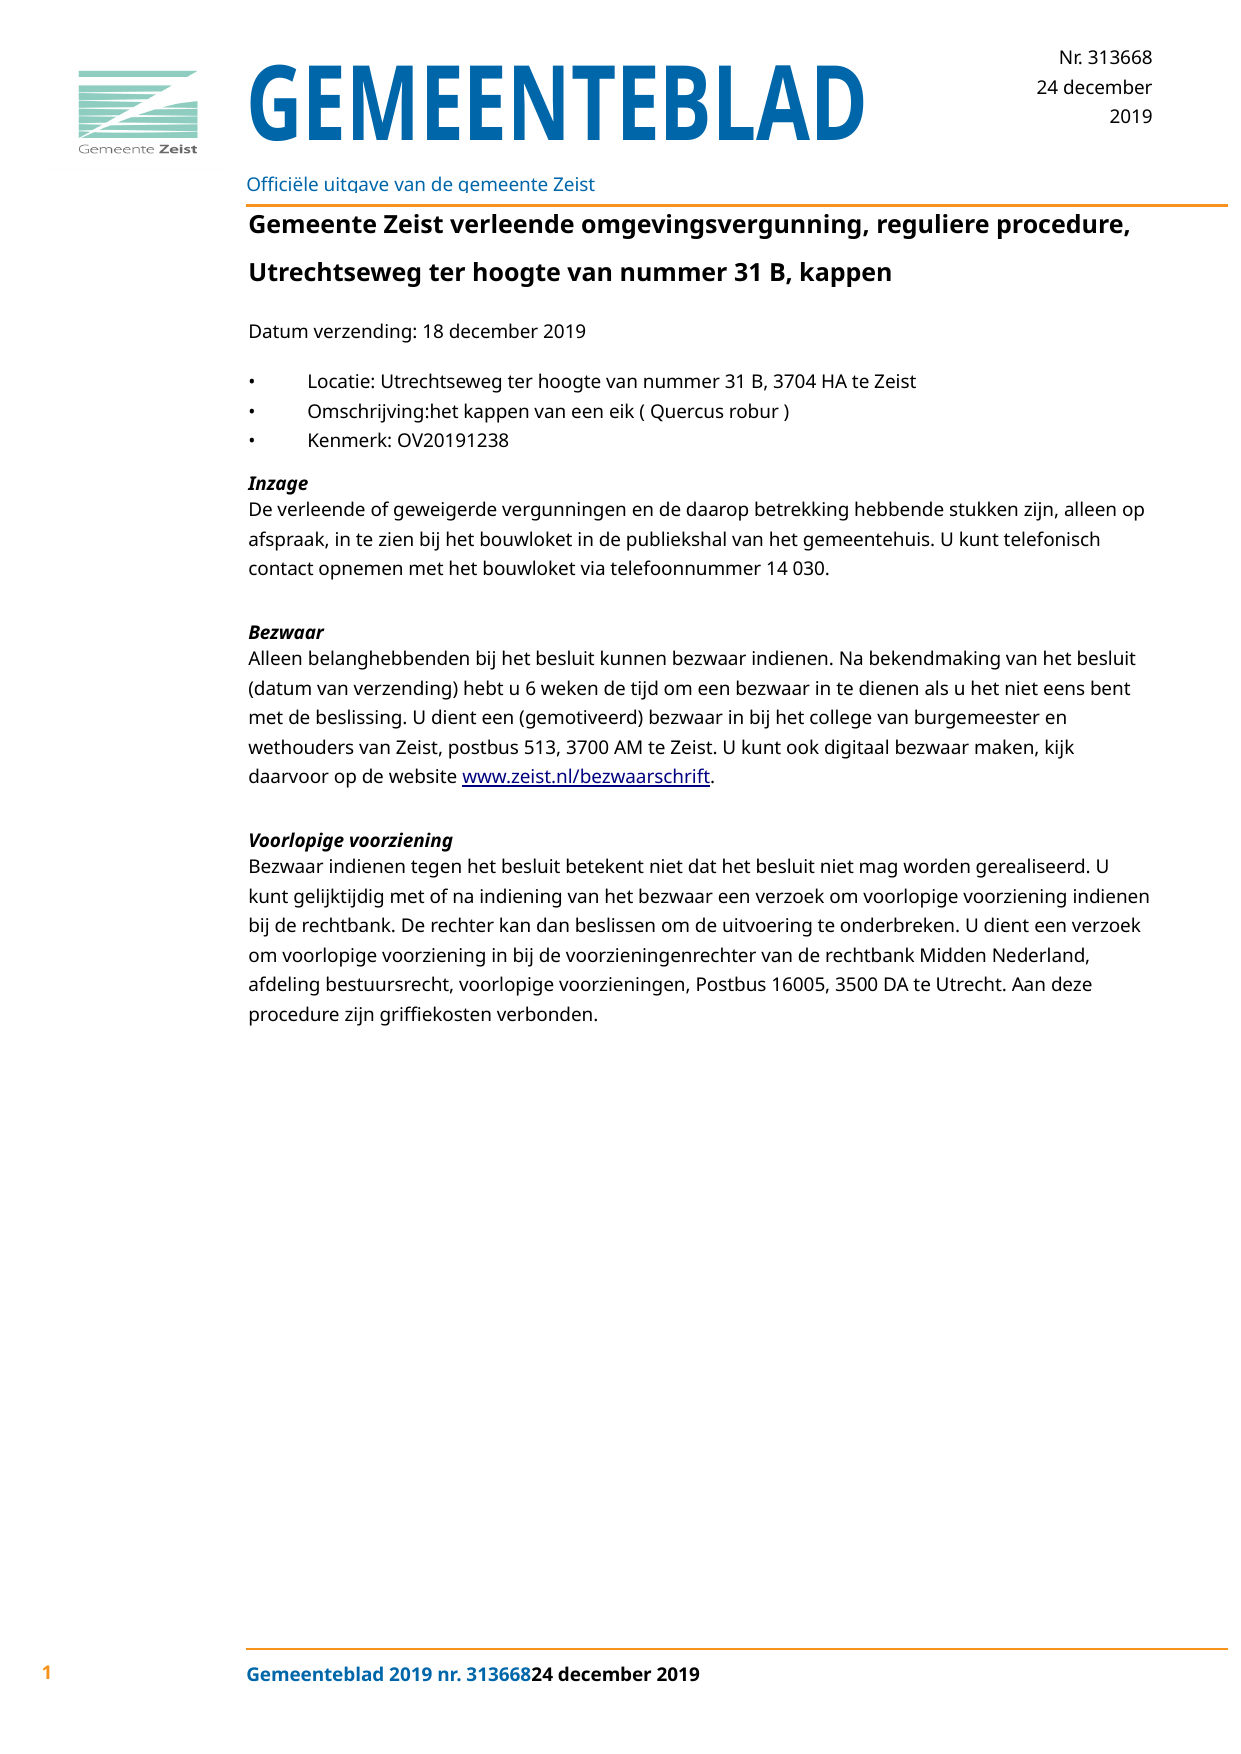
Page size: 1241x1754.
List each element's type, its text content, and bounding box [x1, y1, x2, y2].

text Inzage [248, 471, 1152, 496]
text Gemeente Zeist verleende omgevingsvergunning, reguliere procedure, Utrechtseweg ter hoogte van nummer 31 B, kappen [248, 207, 1152, 288]
picture [41, 47, 231, 172]
list Omschrijving:het kappen van een eik ( Quercus robur ) [248, 398, 1152, 424]
text Bezwaar indienen tegen het besluit betekent niet dat het besluit niet mag worden gerealiseerd. U kunt gelijktijdig met of na indiening van het bezwaar een verzoek om voorlopige voorziening indienen bij de rechtbank. De rechter kan dan beslissen om de uitvoering te onderbreken. U dient een verzoek om voorlopige voorziening in bij de voorzieningenrechter van de rechtbank Midden Nederland, afdeling bestuursrecht, voorlopige voorzieningen, Postbus 16005, 3500 DA te Utrecht. Aan deze procedure zijn griffiekosten verbonden. [248, 853, 1152, 1027]
text Datum verzending: 18 december 2019 [248, 318, 1152, 344]
text De verleende of geweigerde vergunningen en de daarop betrekking hebbende stukken zijn, alleen op afspraak, in te zien bij het bouwloket in de publiekshal van het gemeentehuis. U kunt telefonisch contact opnemen met het bouwloket via telefoonnummer 14 030. [248, 496, 1152, 581]
text Alleen belanghebbenden bij het besluit kunnen bezwaar indienen. Na bekendmaking van het besluit (datum van verzending) hebt u 6 weken de tijd om een bezwaar in te dienen als u het niet eens bent met de beslissing. U dient een (gemotiveerd) bezwaar in bij het college van burgemeester en wethouders van Zeist, postbus 513, 3700 AM te Zeist. U kunt ook digitaal bezwaar maken, kijk daarvoor op de website www.zeist.nl/bezwaarschrift. [248, 645, 1152, 789]
text Bezwaar [248, 619, 1152, 645]
list Kenmerk: OV20191238 [248, 427, 1152, 453]
text Voorlopige voorziening [248, 827, 1152, 853]
list Locatie: Utrechtseweg ter hoogte van nummer 31 B, 3704 HA te Zeist [248, 368, 1152, 394]
